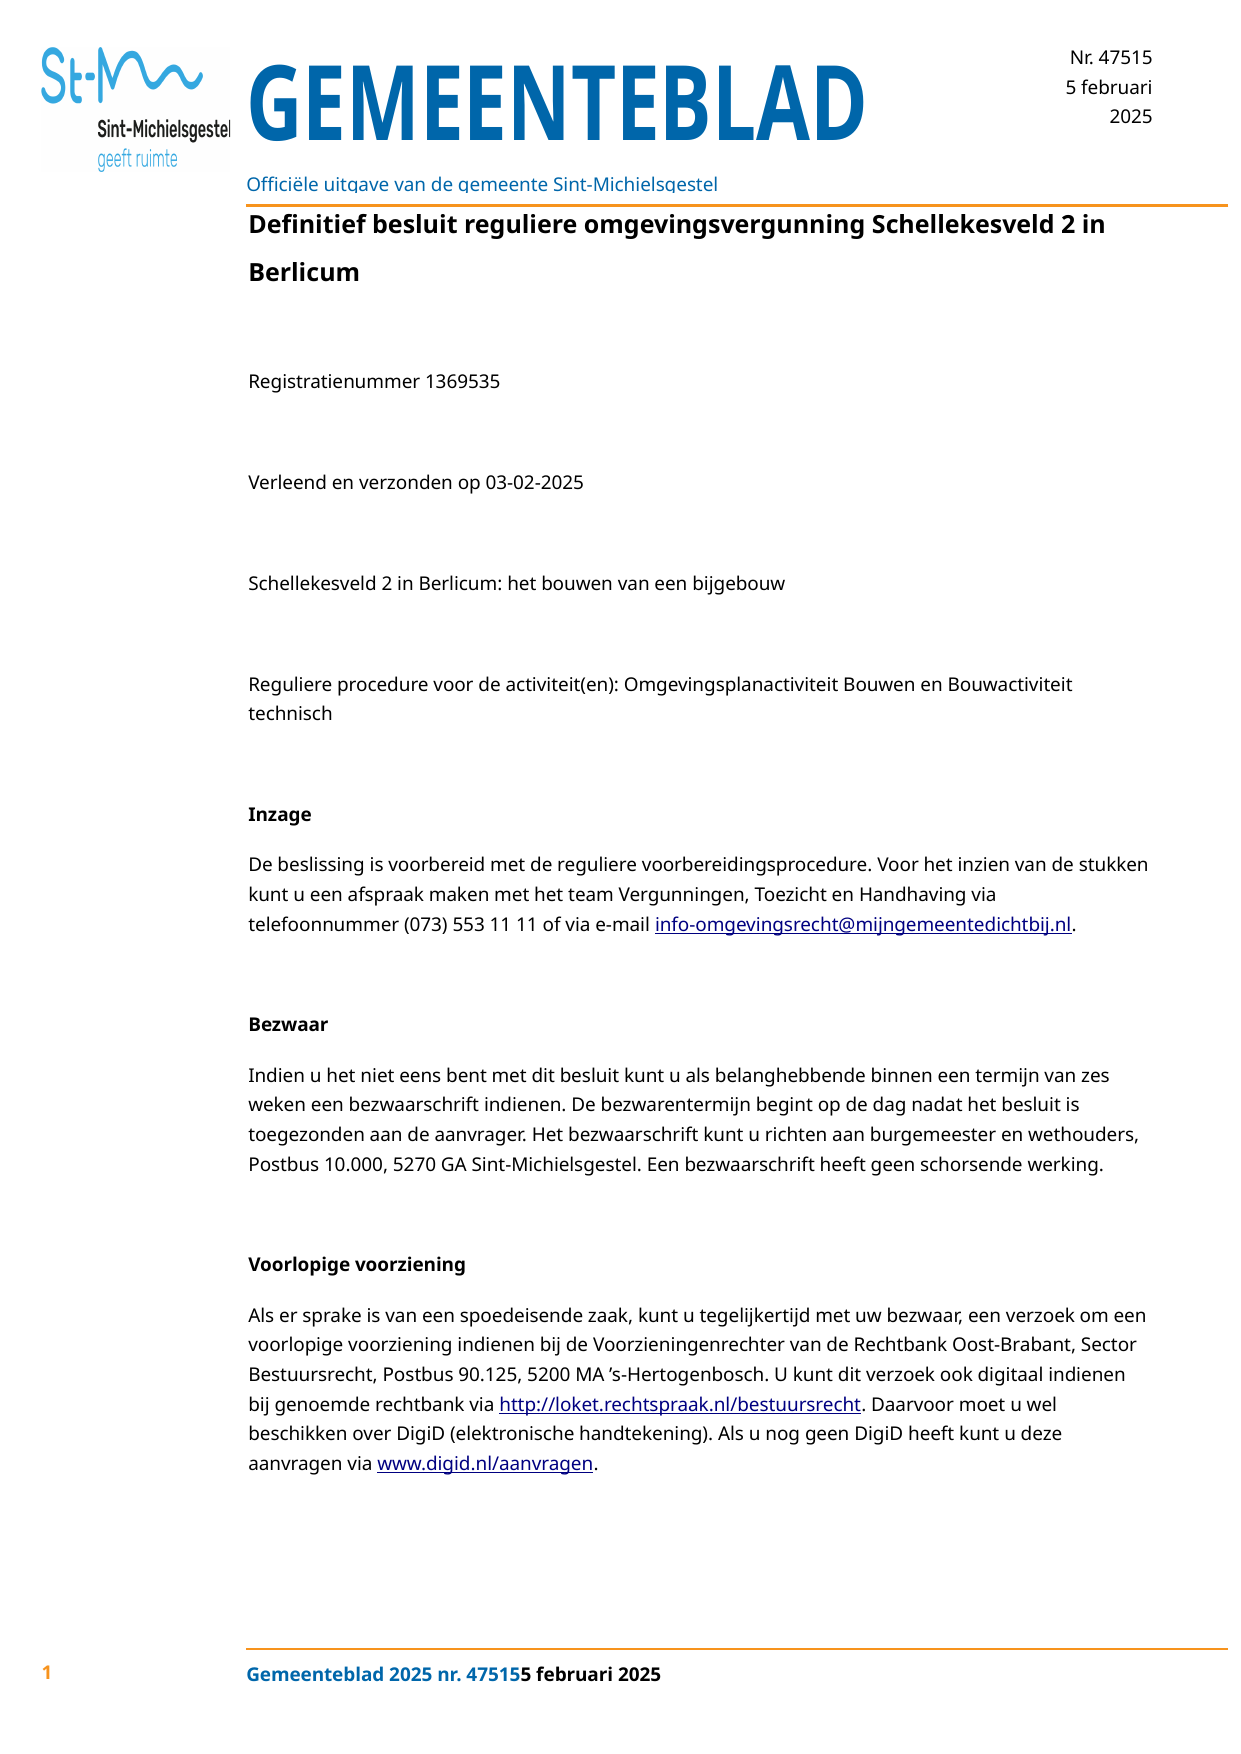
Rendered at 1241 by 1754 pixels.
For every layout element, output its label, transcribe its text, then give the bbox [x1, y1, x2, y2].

text Inzage [248, 801, 1152, 827]
text Als er sprake is van een spoedeisende zaak, kunt u tegelijkertijd met uw bezwaar, een verzoek om een voorlopige voorziening indienen bij de Voorzieningenrechter van de Rechtbank Oost-Brabant, Sector Bestuursrecht, Postbus 90.125, 5200 MA ’s-Hertogenbosch. U kunt dit verzoek ook digitaal indienen bij genoemde rechtbank via http://loket.rechtspraak.nl/bestuursrecht. Daarvoor moet u wel beschikken over DigiD (elektronische handtekening). Als u nog geen DigiD heeft kunt u deze aanvragen via www.digid.nl/aanvragen. [248, 1302, 1152, 1476]
text Voorlopige voorziening [248, 1252, 1152, 1277]
text Registratienummer 1369535 [248, 368, 1152, 394]
text Indien u het niet eens bent met dit besluit kunt u als belanghebbende binnen een termijn van zes weken een bezwaarschrift indienen. De bezwarentermijn begint op de dag nadat het besluit is toegezonden aan de aanvrager. Het bezwaarschrift kunt u richten aan burgemeester en wethouders, Postbus 10.000, 5270 GA Sint-Michielsgestel. Een bezwaarschrift heeft geen schorsende werking. [248, 1062, 1152, 1177]
text Schellekesveld 2 in Berlicum: het bouwen van een bijgebouw [248, 570, 1152, 596]
text De beslissing is voorbereid met de reguliere voorbereidingsprocedure. Voor het inzien van de stukken kunt u een afspraak maken met het team Vergunningen, Toezicht en Handhaving via telefoonnummer (073) 553 11 11 of via e-mail info-omgevingsrecht@mijngemeentedichtbij.nl. [248, 852, 1152, 937]
text Verleend en verzonden op 03-02-2025 [248, 469, 1152, 495]
text Reguliere procedure voor de activiteit(en): Omgevingsplanactiviteit Bouwen en Bouwactiviteit technisch [248, 671, 1152, 726]
text Bezwaar [248, 1012, 1152, 1037]
text Definitief besluit reguliere omgevingsvergunning Schellekesveld 2 in Berlicum [248, 207, 1152, 288]
picture [41, 47, 231, 172]
